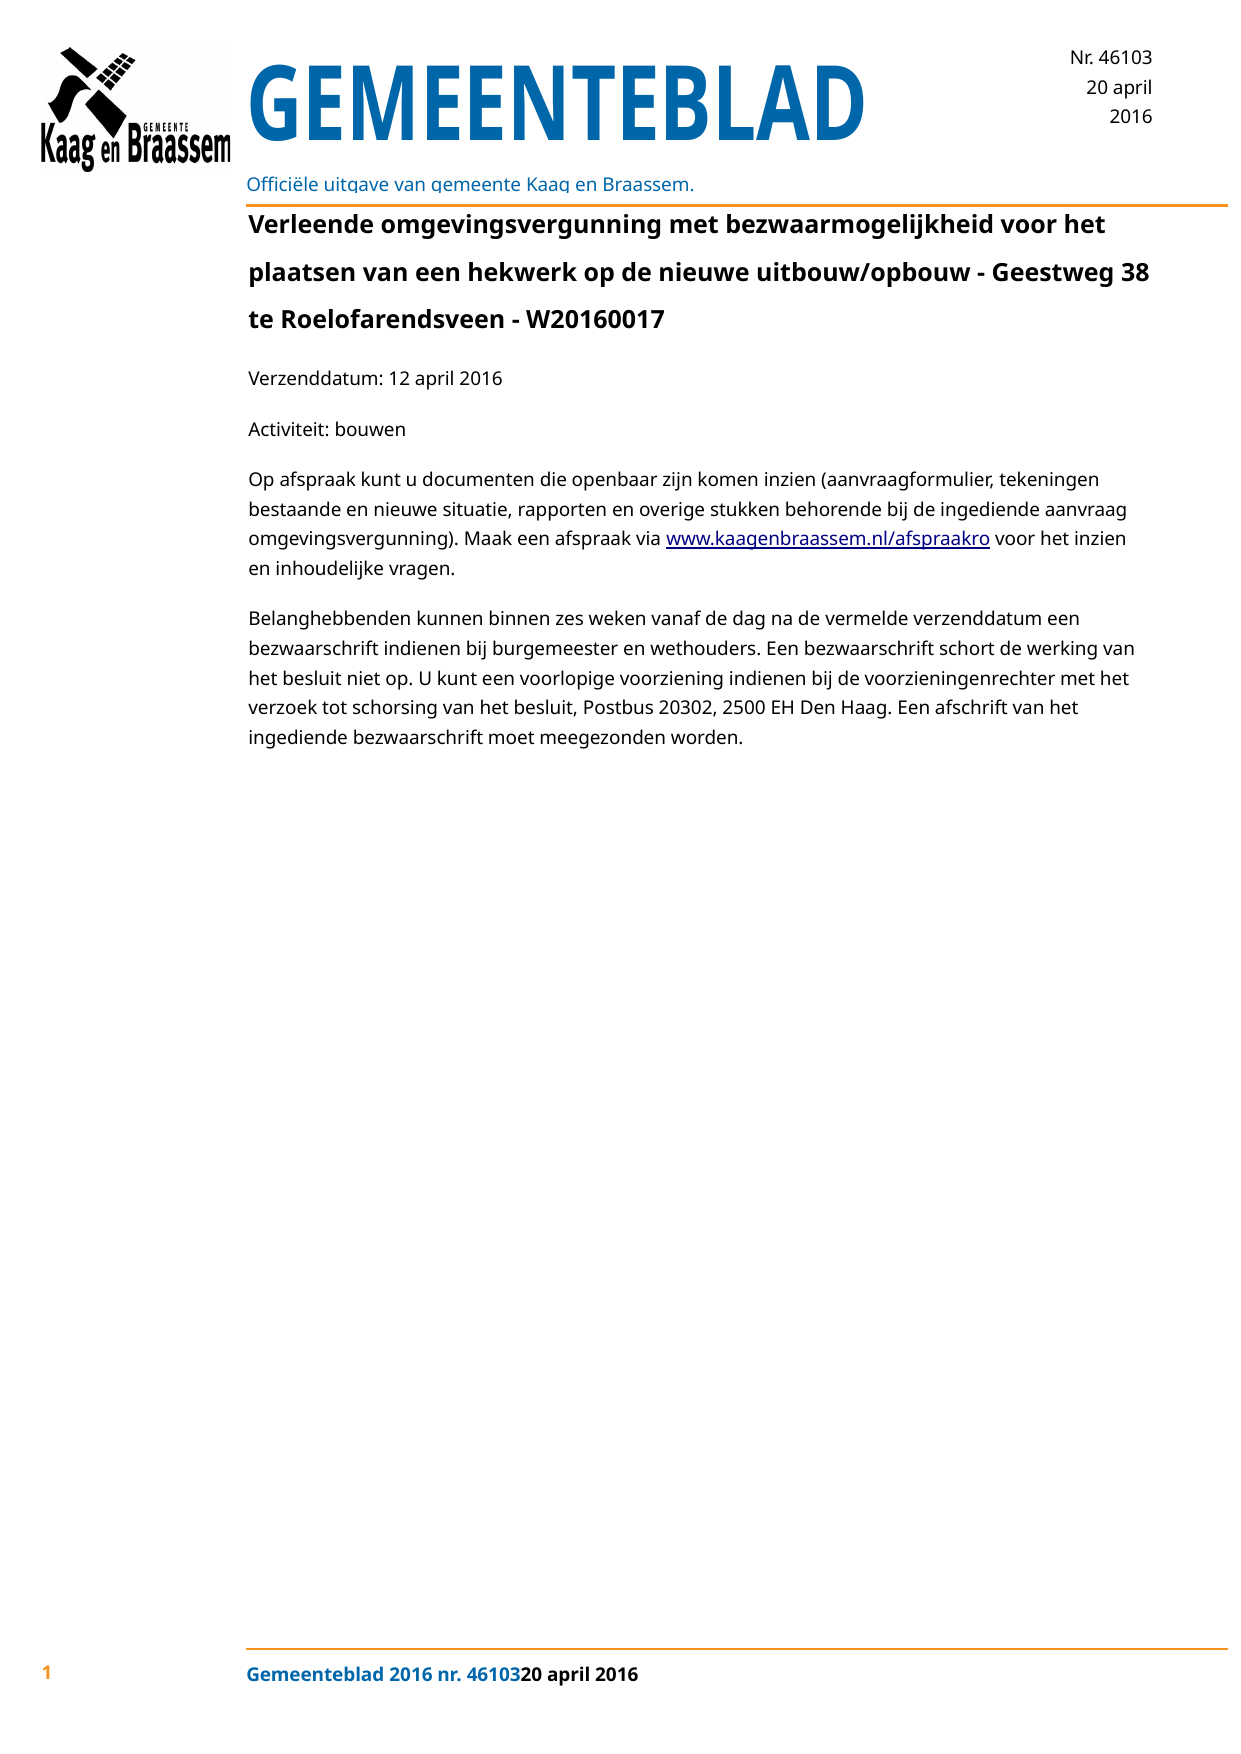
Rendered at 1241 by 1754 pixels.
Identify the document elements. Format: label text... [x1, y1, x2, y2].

text Verzenddatum: 12 april 2016 [248, 366, 1152, 391]
picture [41, 47, 231, 172]
text Op afspraak kunt u documenten die openbaar zijn komen inzien (aanvraagformulier, tekeningen bestaande en nieuwe situatie, rapporten en overige stukken behorende bij de ingediende aanvraag omgevingsvergunning). Maak een afspraak via www.kaagenbraassem.nl/afspraakro voor het inzien en inhoudelijke vragen. [248, 466, 1152, 581]
text Activiteit: bouwen [248, 416, 1152, 442]
text Verleende omgevingsvergunning met bezwaarmogelijkheid voor het plaatsen van een hekwerk op de nieuwe uitbouw/opbouw - Geestweg 38 te Roelofarendsveen - W20160017 [248, 207, 1152, 336]
text Belanghebbenden kunnen binnen zes weken vanaf de dag na de vermelde verzenddatum een bezwaarschrift indienen bij burgemeester en wethouders. Een bezwaarschrift schort de werking van het besluit niet op. U kunt een voorlopige voorziening indienen bij de voorzieningenrechter met het verzoek tot schorsing van het besluit, Postbus 20302, 2500 EH Den Haag. Een afschrift van het ingediende bezwaarschrift moet meegezonden worden. [248, 606, 1152, 749]
